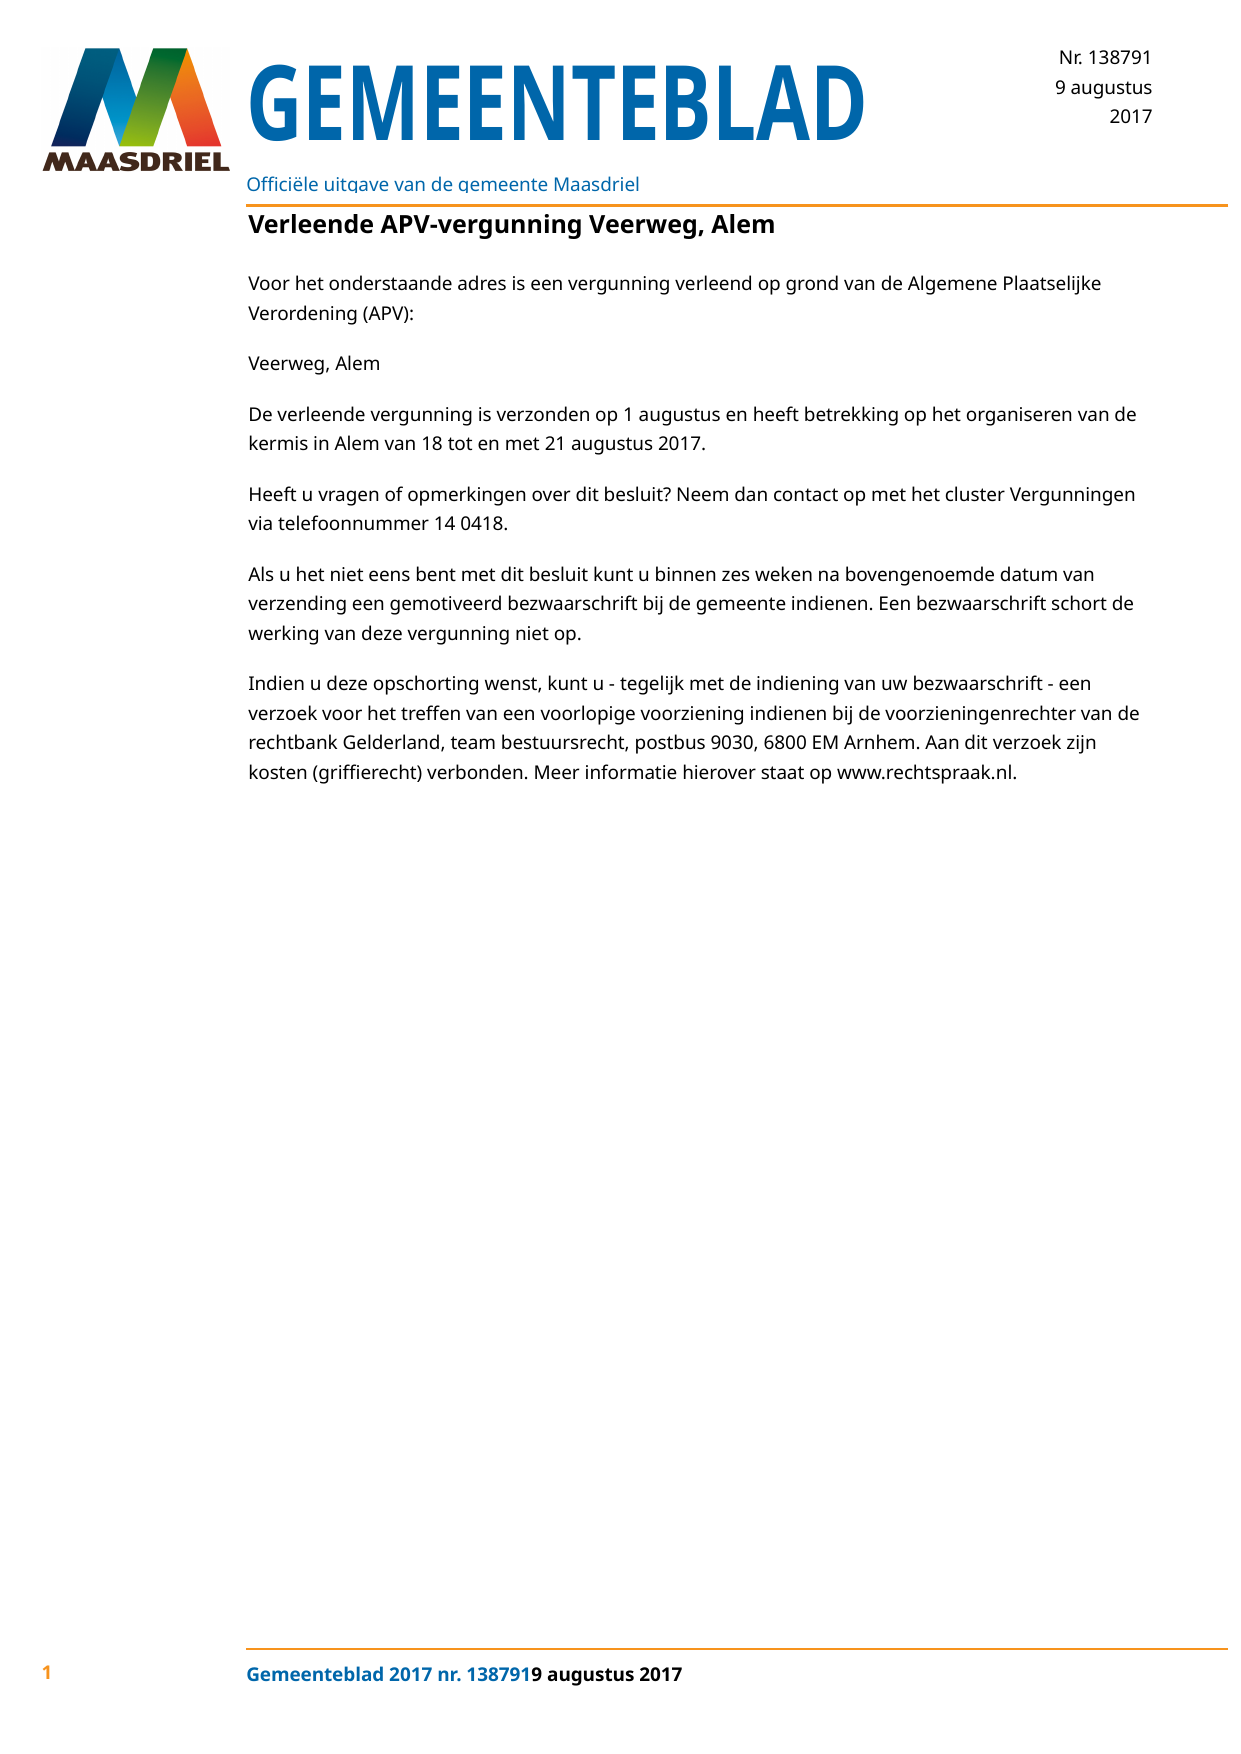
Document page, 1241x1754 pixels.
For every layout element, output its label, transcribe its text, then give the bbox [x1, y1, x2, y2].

text Voor het onderstaande adres is een vergunning verleend op grond van de Algemene Plaatselijke Verordening (APV): [248, 270, 1152, 326]
text Veerweg, Alem [248, 350, 1152, 376]
text Heeft u vragen of opmerkingen over dit besluit? Neem dan contact op met het cluster Vergunningen via telefoonnummer 14 0418. [248, 481, 1152, 536]
text Als u het niet eens bent met dit besluit kunt u binnen zes weken na bovengenoemde datum van verzending een gemotiveerd bezwaarschrift bij de gemeente indienen. Een bezwaarschrift schort de werking van deze vergunning niet op. [248, 561, 1152, 646]
text De verleende vergunning is verzonden op 1 augustus en heeft betrekking op het organiseren van de kermis in Alem van 18 tot en met 21 augustus 2017. [248, 401, 1152, 456]
text Indien u deze opschorting wenst, kunt u - tegelijk met de indiening van uw bezwaarschrift - een verzoek voor het treffen van een voorlopige voorziening indienen bij de voorzieningenrechter van de rechtbank Gelderland, team bestuursrecht, postbus 9030, 6800 EM Arnhem. Aan dit verzoek zijn kosten (griffierecht) verbonden. Meer informatie hierover staat op www.rechtspraak.nl. [248, 670, 1152, 785]
text Verleende APV-vergunning Veerweg, Alem [248, 207, 1152, 241]
picture [41, 47, 231, 172]
